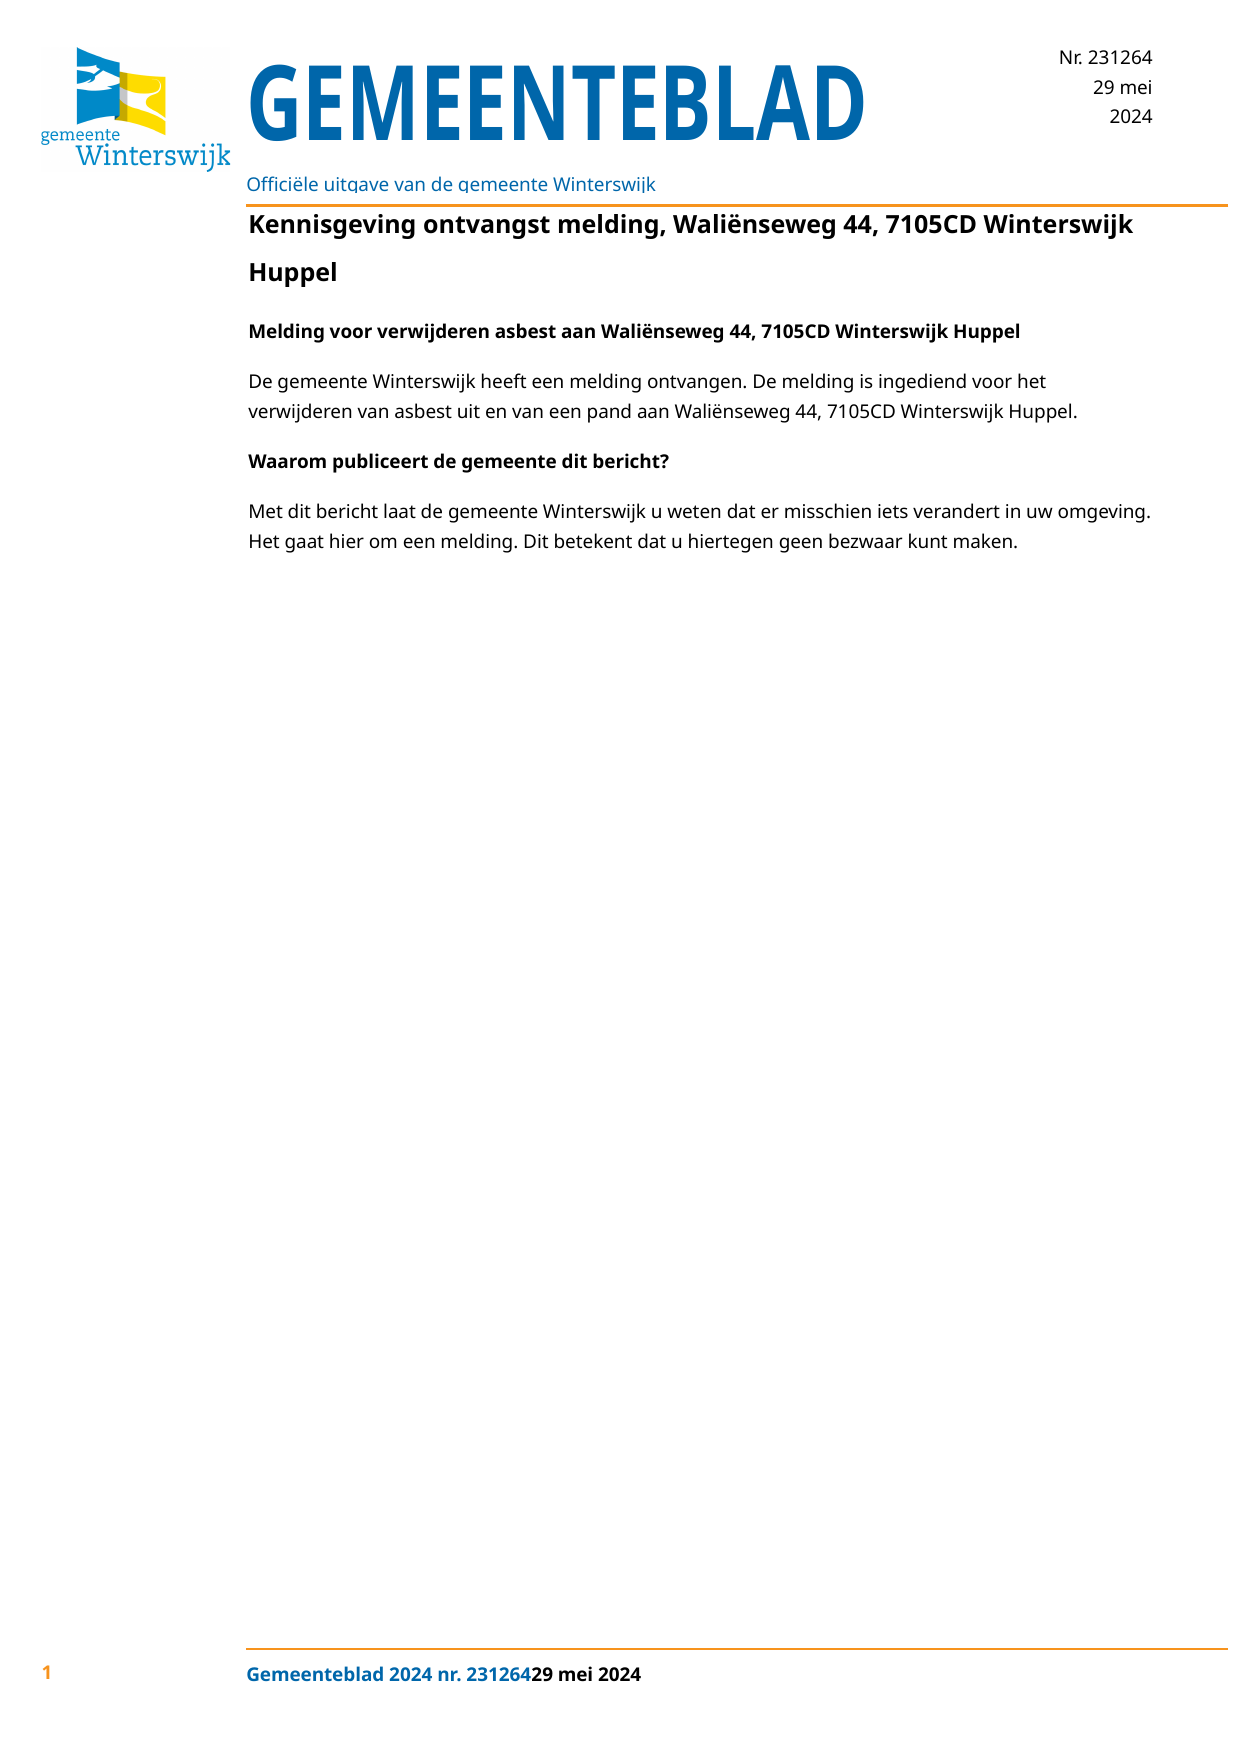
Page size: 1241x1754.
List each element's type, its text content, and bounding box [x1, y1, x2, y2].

text Met dit bericht laat de gemeente Winterswijk u weten dat er misschien iets verandert in uw omgeving. Het gaat hier om een melding. Dit betekent dat u hiertegen geen bezwaar kunt maken. [248, 499, 1152, 554]
text Melding voor verwijderen asbest aan Waliënseweg 44, 7105CD Winterswijk Huppel [248, 318, 1152, 344]
picture [225, 153, 231, 162]
text Waarom publiceert de gemeente dit bericht? [248, 448, 1152, 474]
picture [41, 47, 231, 172]
text De gemeente Winterswijk heeft een melding ontvangen. De melding is ingediend voor het verwijderen van asbest uit en van een pand aan Waliënseweg 44, 7105CD Winterswijk Huppel. [248, 368, 1152, 424]
text Kennisgeving ontvangst melding, Waliënseweg 44, 7105CD Winterswijk Huppel [248, 207, 1152, 288]
